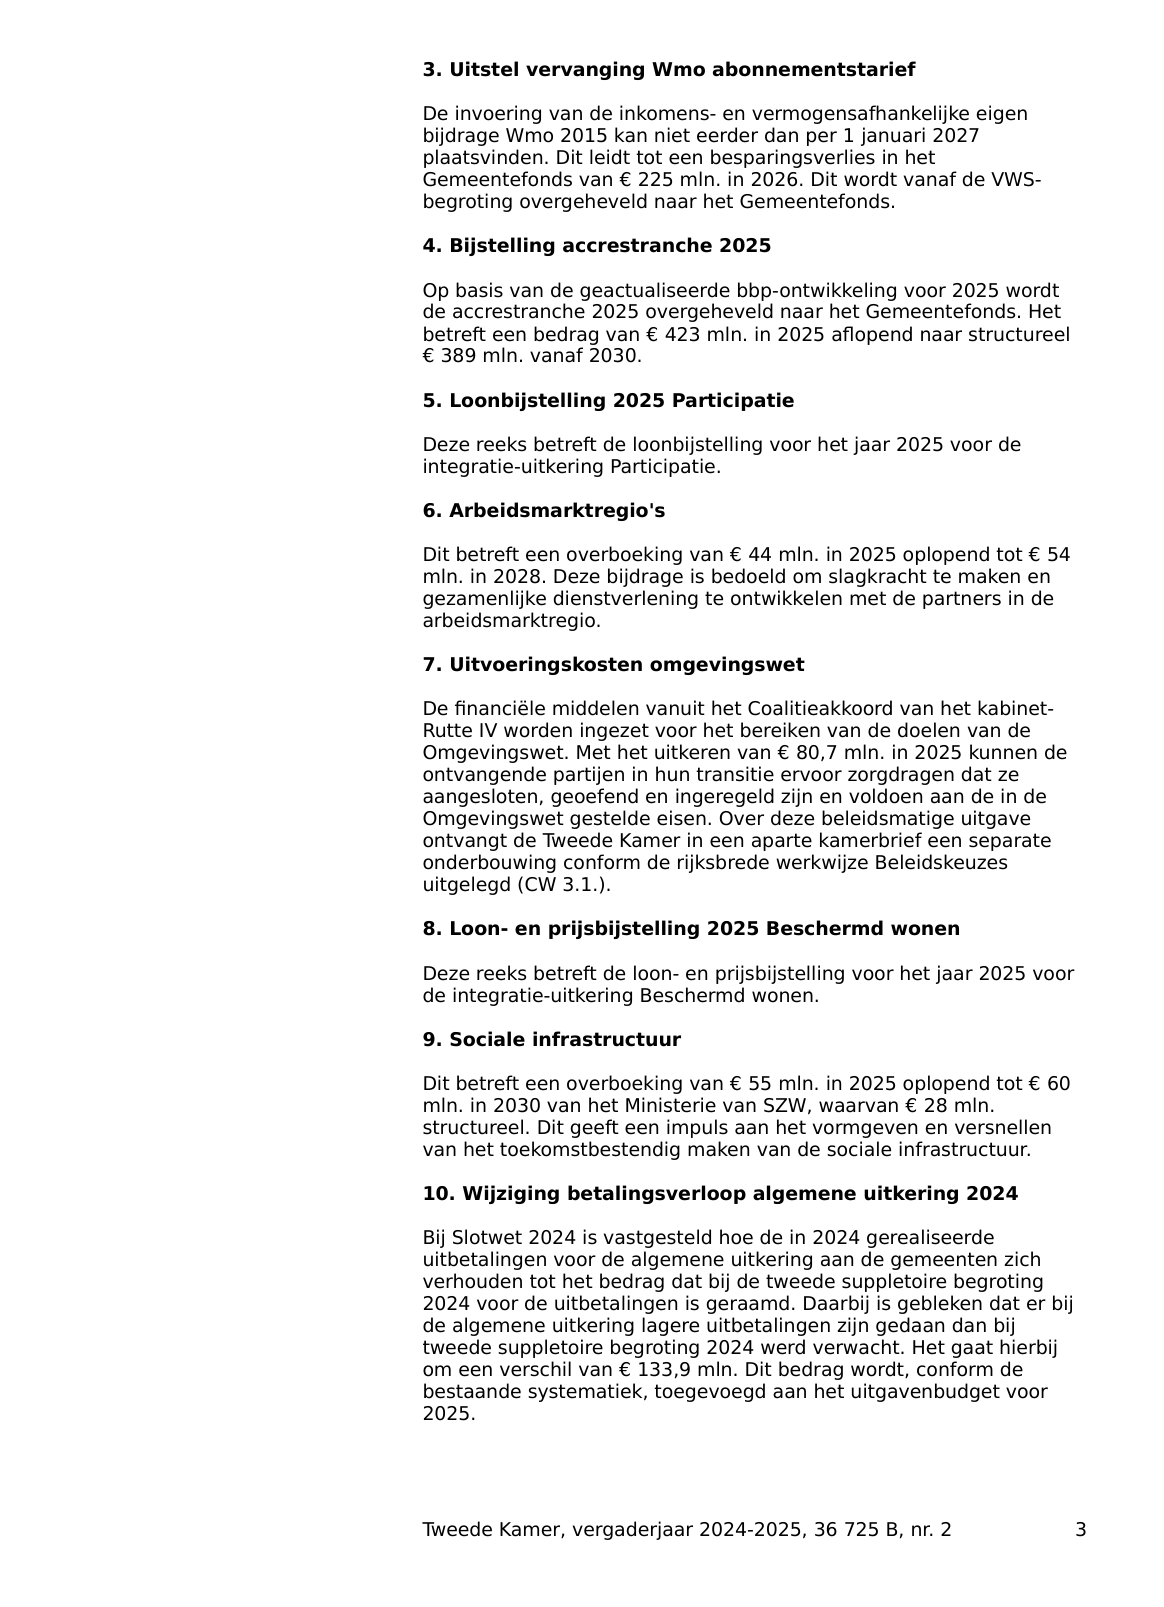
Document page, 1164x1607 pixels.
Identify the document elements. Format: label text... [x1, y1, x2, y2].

text Deze reeks betreft de loonbijstelling voor het jaar 2025 voor de integratie-uitkering Participatie. [422, 434, 1087, 478]
subtitle 3. Uitstel vervanging Wmo abonnementstarief [422, 59, 1087, 81]
subtitle 6. Arbeidsmarktregio's [422, 500, 1087, 522]
text Dit betreft een overboeking van € 44 mln. in 2025 oplopend tot € 54 mln. in 2028. Deze bijdrage is bedoeld om slagkracht te maken en gezamenlijke dienstverlening te ontwikkelen met de partners in de arbeidsmarktregio. [422, 544, 1087, 632]
text Bij Slotwet 2024 is vastgesteld hoe de in 2024 gerealiseerde uitbetalingen voor de algemene uitkering aan de gemeenten zich verhouden tot het bedrag dat bij de tweede suppletoire begroting 2024 voor de uitbetalingen is geraamd. Daarbij is gebleken dat er bij de algemene uitkering lagere uitbetalingen zijn gedaan dan bij tweede suppletoire begroting 2024 werd verwacht. Het gaat hierbij om een verschil van € 133,9 mln. Dit bedrag wordt, conform de bestaande systematiek, toegevoegd aan het uitgavenbudget voor 2025. [422, 1227, 1087, 1425]
subtitle 8. Loon- en prijsbijstelling 2025 Beschermd wonen [422, 918, 1087, 940]
subtitle 7. Uitvoeringskosten omgevingswet [422, 654, 1087, 676]
subtitle 5. Loonbijstelling 2025 Participatie [422, 389, 1087, 412]
text De invoering van de inkomens- en vermogensafhankelĳke eigen bĳdrage Wmo 2015 kan niet eerder dan per 1 januari 2027 plaatsvinden. Dit leidt tot een besparingsverlies in het Gemeentefonds van € 225 mln. in 2026. Dit wordt vanaf de VWS-begroting overgeheveld naar het Gemeentefonds. [422, 103, 1087, 213]
subtitle 10. Wijziging betalingsverloop algemene uitkering 2024 [422, 1183, 1087, 1205]
subtitle 9. Sociale infrastructuur [422, 1029, 1087, 1051]
text Op basis van de geactualiseerde bbp-ontwikkeling voor 2025 wordt de accrestranche 2025 overgeheveld naar het Gemeentefonds. Het betreft een bedrag van € 423 mln. in 2025 aflopend naar structureel € 389 mln. vanaf 2030. [422, 279, 1087, 367]
text De financiële middelen vanuit het Coalitieakkoord van het kabinet-Rutte IV worden ingezet voor het bereiken van de doelen van de Omgevingswet. Met het uitkeren van € 80,7 mln. in 2025 kunnen de ontvangende partijen in hun transitie ervoor zorgdragen dat ze aangesloten, geoefend en ingeregeld zijn en voldoen aan de in de Omgevingswet gestelde eisen. Over deze beleidsmatige uitgave ontvangt de Tweede Kamer in een aparte kamerbrief een separate onderbouwing conform de rijksbrede werkwijze Beleidskeuzes uitgelegd (CW 3.1.). [422, 698, 1087, 896]
subtitle 4. Bijstelling accrestranche 2025 [422, 235, 1087, 257]
text Dit betreft een overboeking van € 55 mln. in 2025 oplopend tot € 60 mln. in 2030 van het Ministerie van SZW, waarvan € 28 mln. structureel. Dit geeft een impuls aan het vormgeven en versnellen van het toekomstbestendig maken van de sociale infrastructuur. [422, 1073, 1087, 1161]
text Deze reeks betreft de loon- en prijsbijstelling voor het jaar 2025 voor de integratie-uitkering Beschermd wonen. [422, 962, 1087, 1006]
